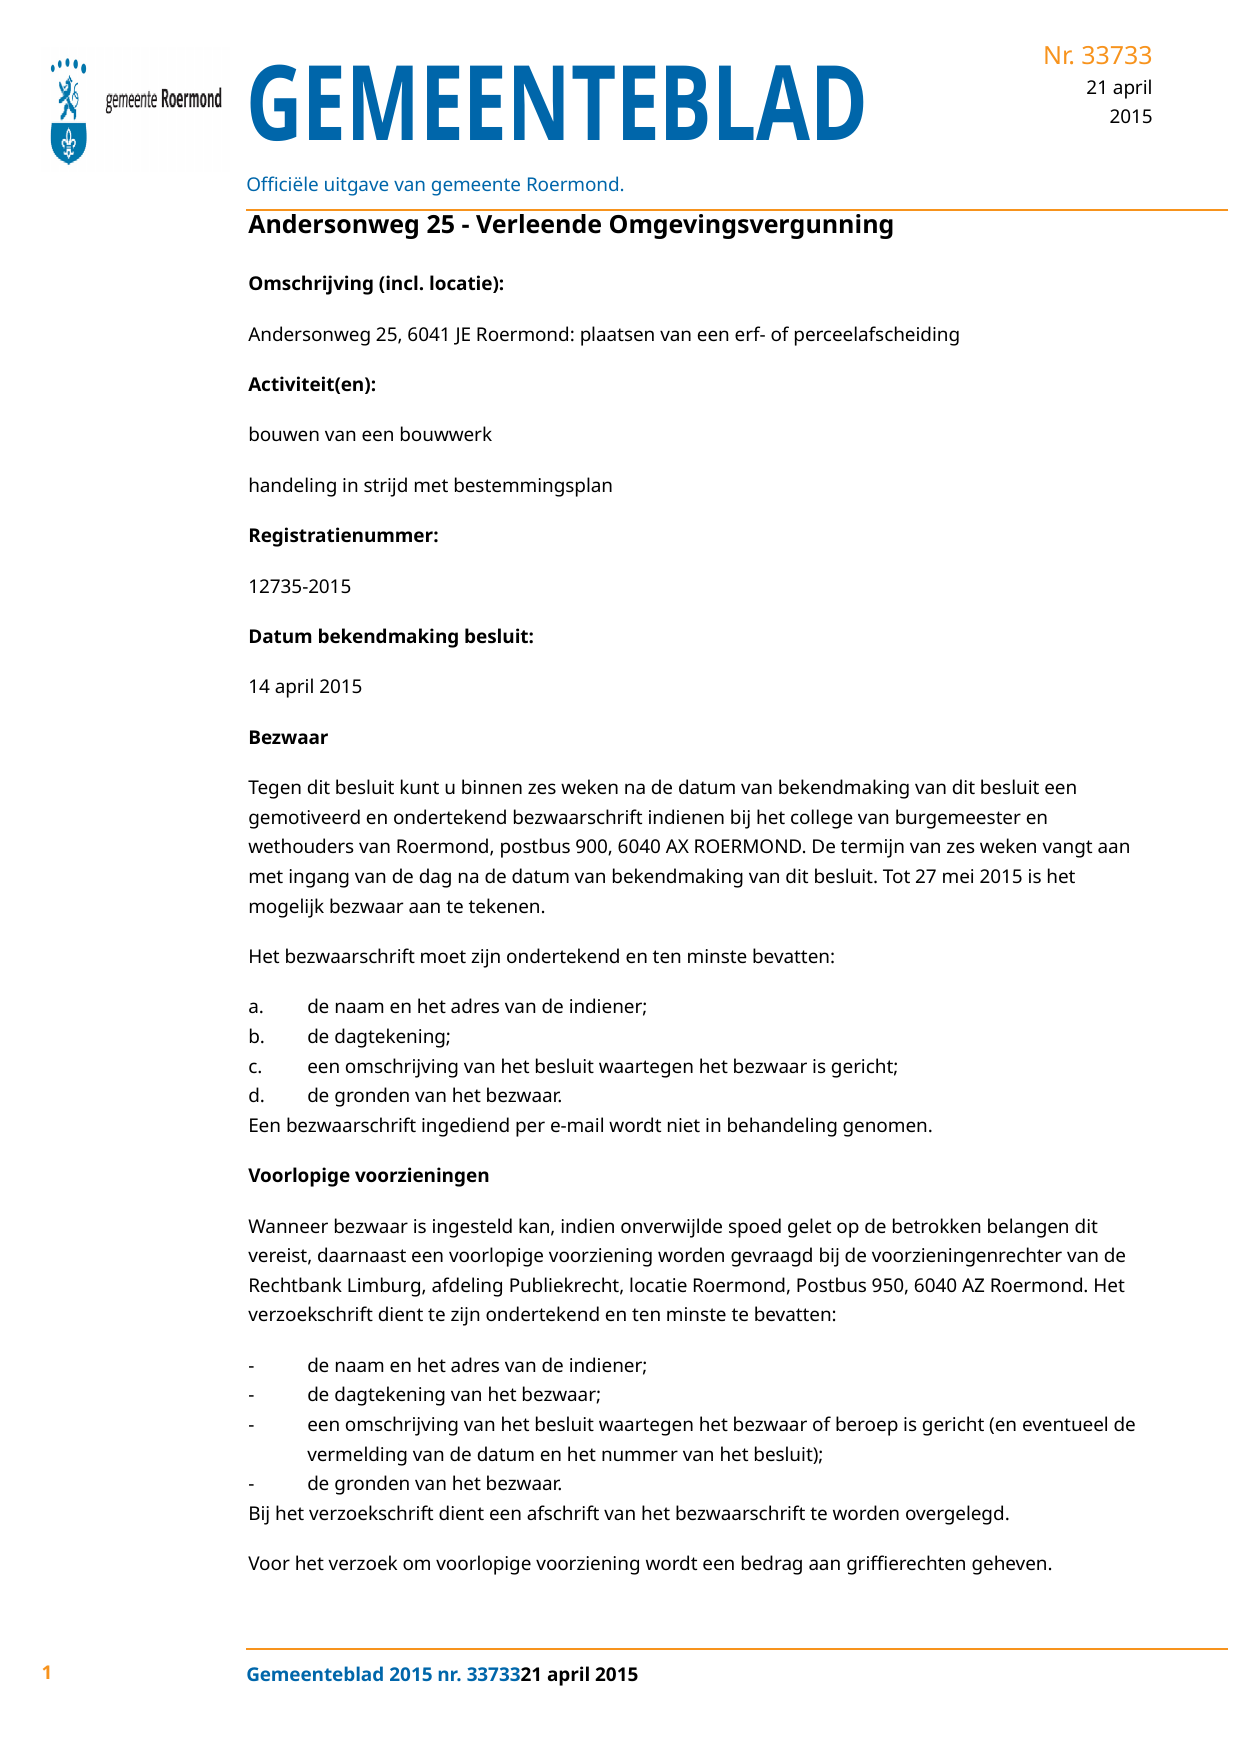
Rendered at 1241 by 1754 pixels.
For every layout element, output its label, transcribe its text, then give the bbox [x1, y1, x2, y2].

text Datum bekendmaking besluit: [248, 623, 1152, 649]
list de dagtekening; [248, 1023, 1152, 1049]
text Voorlopige voorzieningen [248, 1162, 1152, 1188]
text 14 april 2015 [248, 674, 1152, 699]
list een omschrijving van het besluit waartegen het bezwaar is gericht; [248, 1053, 1152, 1078]
text Tegen dit besluit kunt u binnen zes weken na de datum van bekendmaking van dit besluit een gemotiveerd en ondertekend bezwaarschrift indienen bij het college van burgemeester en wethouders van Roermond, postbus 900, 6040 AX ROERMOND. De termijn van zes weken vangt aan met ingang van de dag na de datum van bekendmaking van dit besluit. Tot 27 mei 2015 is het mogelijk bezwaar aan te tekenen. [248, 774, 1152, 918]
text Bezwaar [248, 724, 1152, 750]
text bouwen van een bouwwerk [248, 422, 1152, 447]
list de gronden van het bezwaar. [248, 1082, 1152, 1108]
text Andersonweg 25, 6041 JE Roermond: plaatsen van een erf- of perceelafscheiding [248, 321, 1152, 346]
list de gronden van het bezwaar. [248, 1470, 1152, 1496]
text handeling in strijd met bestemmingsplan [248, 472, 1152, 498]
text Omschrijving (incl. locatie): [248, 270, 1152, 296]
text Wanneer bezwaar is ingesteld kan, indien onverwijlde spoed gelet op de betrokken belangen dit vereist, daarnaast een voorlopige voorziening worden gevraagd bij de voorzieningenrechter van de Rechtbank Limburg, afdeling Publiekrecht, locatie Roermond, Postbus 950, 6040 AZ Roermond. Het verzoekschrift dient te zijn ondertekend en ten minste te bevatten: [248, 1213, 1152, 1327]
text Activiteit(en): [248, 371, 1152, 397]
list de dagtekening van het bezwaar; [248, 1382, 1152, 1407]
picture [41, 47, 231, 172]
text Een bezwaarschrift ingediend per e-mail wordt niet in behandeling genomen. [248, 1112, 1152, 1138]
text Registratienummer: [248, 522, 1152, 548]
text Andersonweg 25 - Verleende Omgevingsvergunning [248, 211, 1152, 241]
list een omschrijving van het besluit waartegen het bezwaar of beroep is gericht (en eventueel de vermelding van de datum en het nummer van het besluit); [248, 1411, 1152, 1466]
list de naam en het adres van de indiener; [248, 994, 1152, 1019]
text Het bezwaarschrift moet zijn ondertekend en ten minste bevatten: [248, 943, 1152, 969]
text 12735-2015 [248, 573, 1152, 598]
list de naam en het adres van de indiener; [248, 1352, 1152, 1378]
text Voor het verzoek om voorlopige voorziening wordt een bedrag aan griffierechten geheven. [248, 1550, 1152, 1576]
text Bij het verzoekschrift dient een afschrift van het bezwaarschrift te worden overgelegd. [248, 1500, 1152, 1526]
